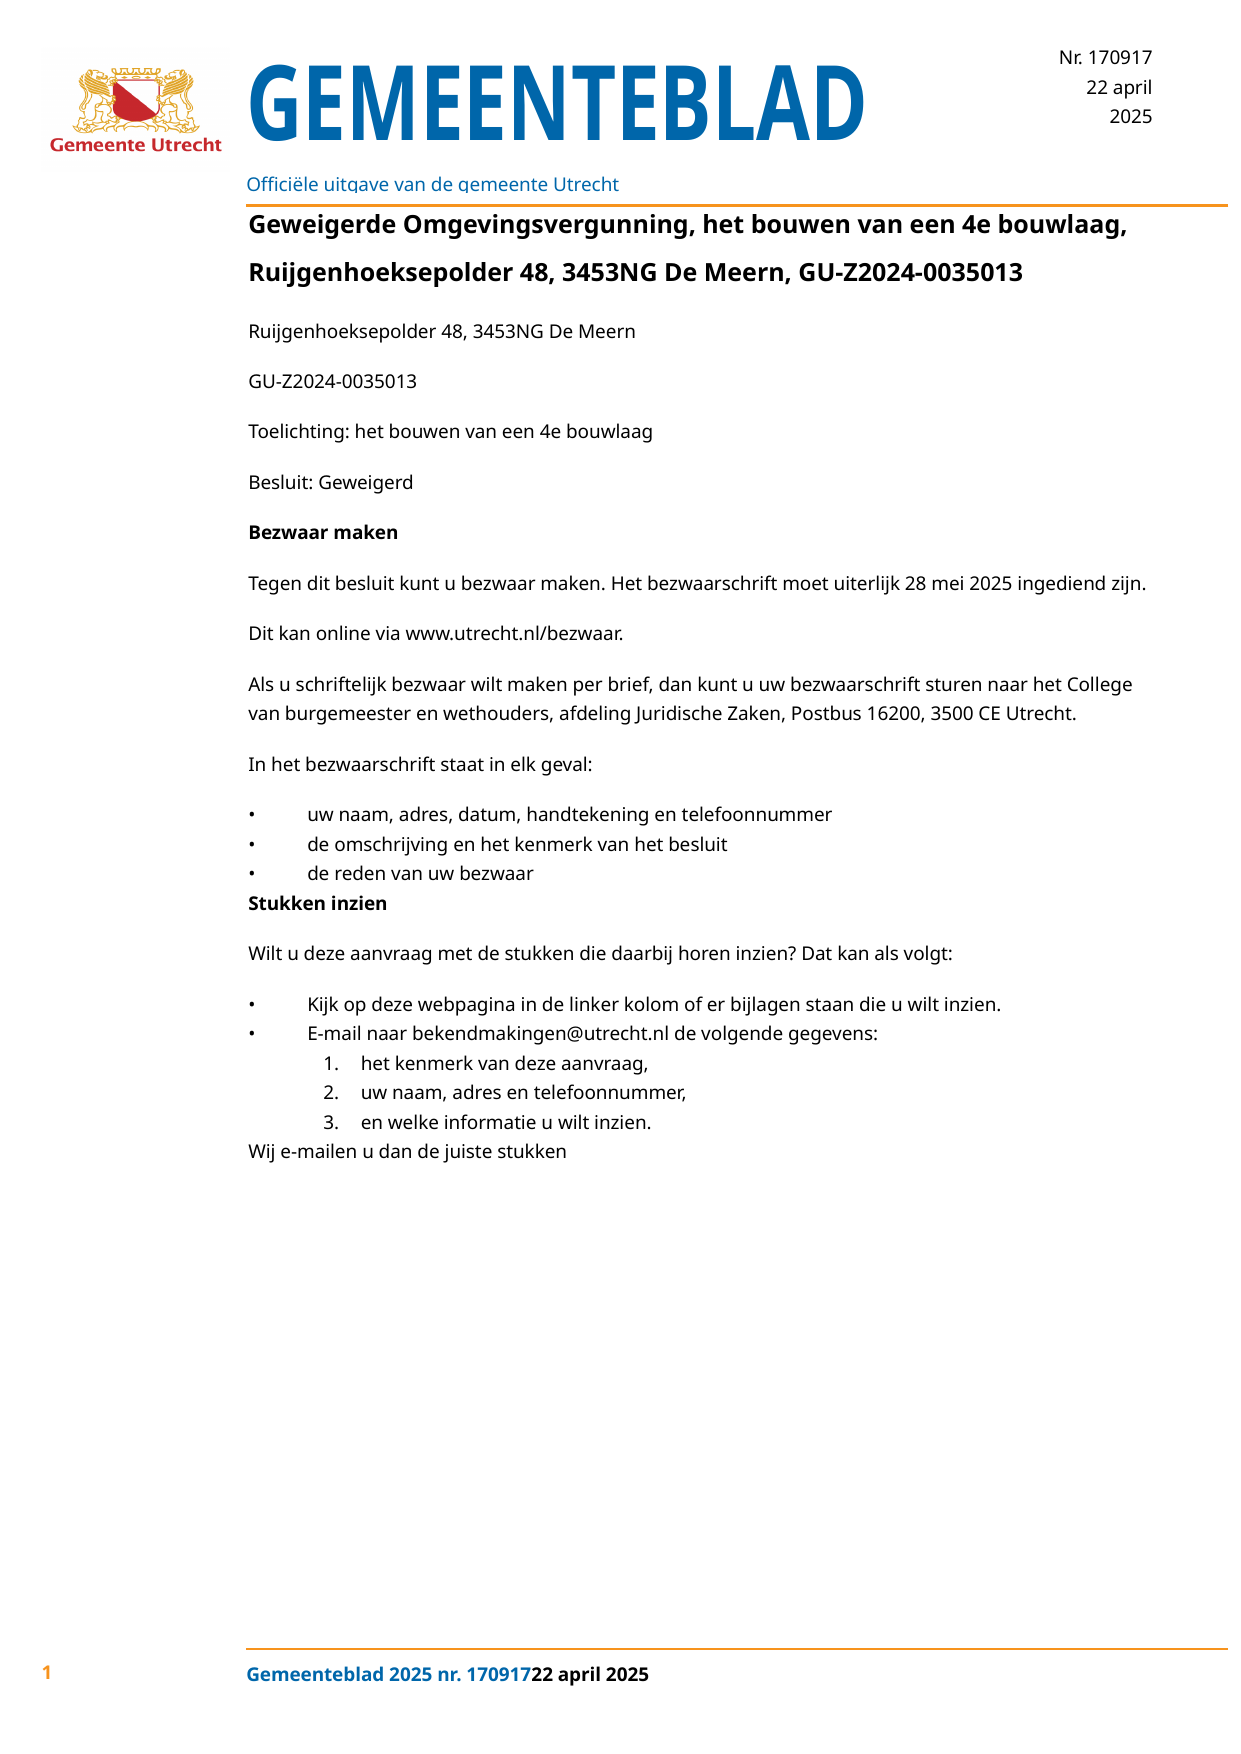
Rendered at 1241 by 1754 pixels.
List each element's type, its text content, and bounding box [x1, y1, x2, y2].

text Bezwaar maken [248, 519, 1152, 545]
list de reden van uw bezwaar [248, 860, 1152, 886]
text Toelichting: het bouwen van een 4e bouwlaag [248, 419, 1152, 444]
text Wilt u deze aanvraag met de stukken die daarbij horen inzien? Dat kan als volgt: [248, 940, 1152, 966]
text Dit kan online via www.utrecht.nl/bezwaar. [248, 620, 1152, 646]
text Stukken inzien [248, 890, 1152, 916]
text Ruijgenhoeksepolder 48, 3453NG De Meern [248, 318, 1152, 344]
text Geweigerde Omgevingsvergunning, het bouwen van een 4e bouwlaag, Ruijgenhoeksepolder 48, 3453NG De Meern, GU-Z2024-0035013 [248, 207, 1152, 288]
text Besluit: Geweigerd [248, 469, 1152, 495]
list het kenmerk van deze aanvraag, [323, 1050, 1152, 1076]
list uw naam, adres en telefoonnummer, [323, 1079, 1152, 1105]
list uw naam, adres, datum, handtekening en telefoonnummer [248, 801, 1152, 827]
text In het bezwaarschrift staat in elk geval: [248, 751, 1152, 777]
text Tegen dit besluit kunt u bezwaar maken. Het bezwaarschrift moet uiterlijk 28 mei 2025 ingediend zijn. [248, 570, 1152, 596]
text GU-Z2024-0035013 [248, 368, 1152, 394]
text Wij e-mailen u dan de juiste stukken [248, 1139, 1152, 1164]
list en welke informatie u wilt inzien. [323, 1109, 1152, 1135]
picture [41, 47, 231, 172]
text Als u schriftelijk bezwaar wilt maken per brief, dan kunt u uw bezwaarschrift sturen naar het College van burgemeester en wethouders, afdeling Juridische Zaken, Postbus 16200, 3500 CE Utrecht. [248, 671, 1152, 726]
list E-mail naar bekendmakingen@utrecht.nl de volgende gegevens: [248, 1020, 1152, 1046]
list de omschrijving en het kenmerk van het besluit [248, 831, 1152, 857]
list Kijk op deze webpagina in de linker kolom of er bijlagen staan die u wilt inzien. [248, 991, 1152, 1017]
